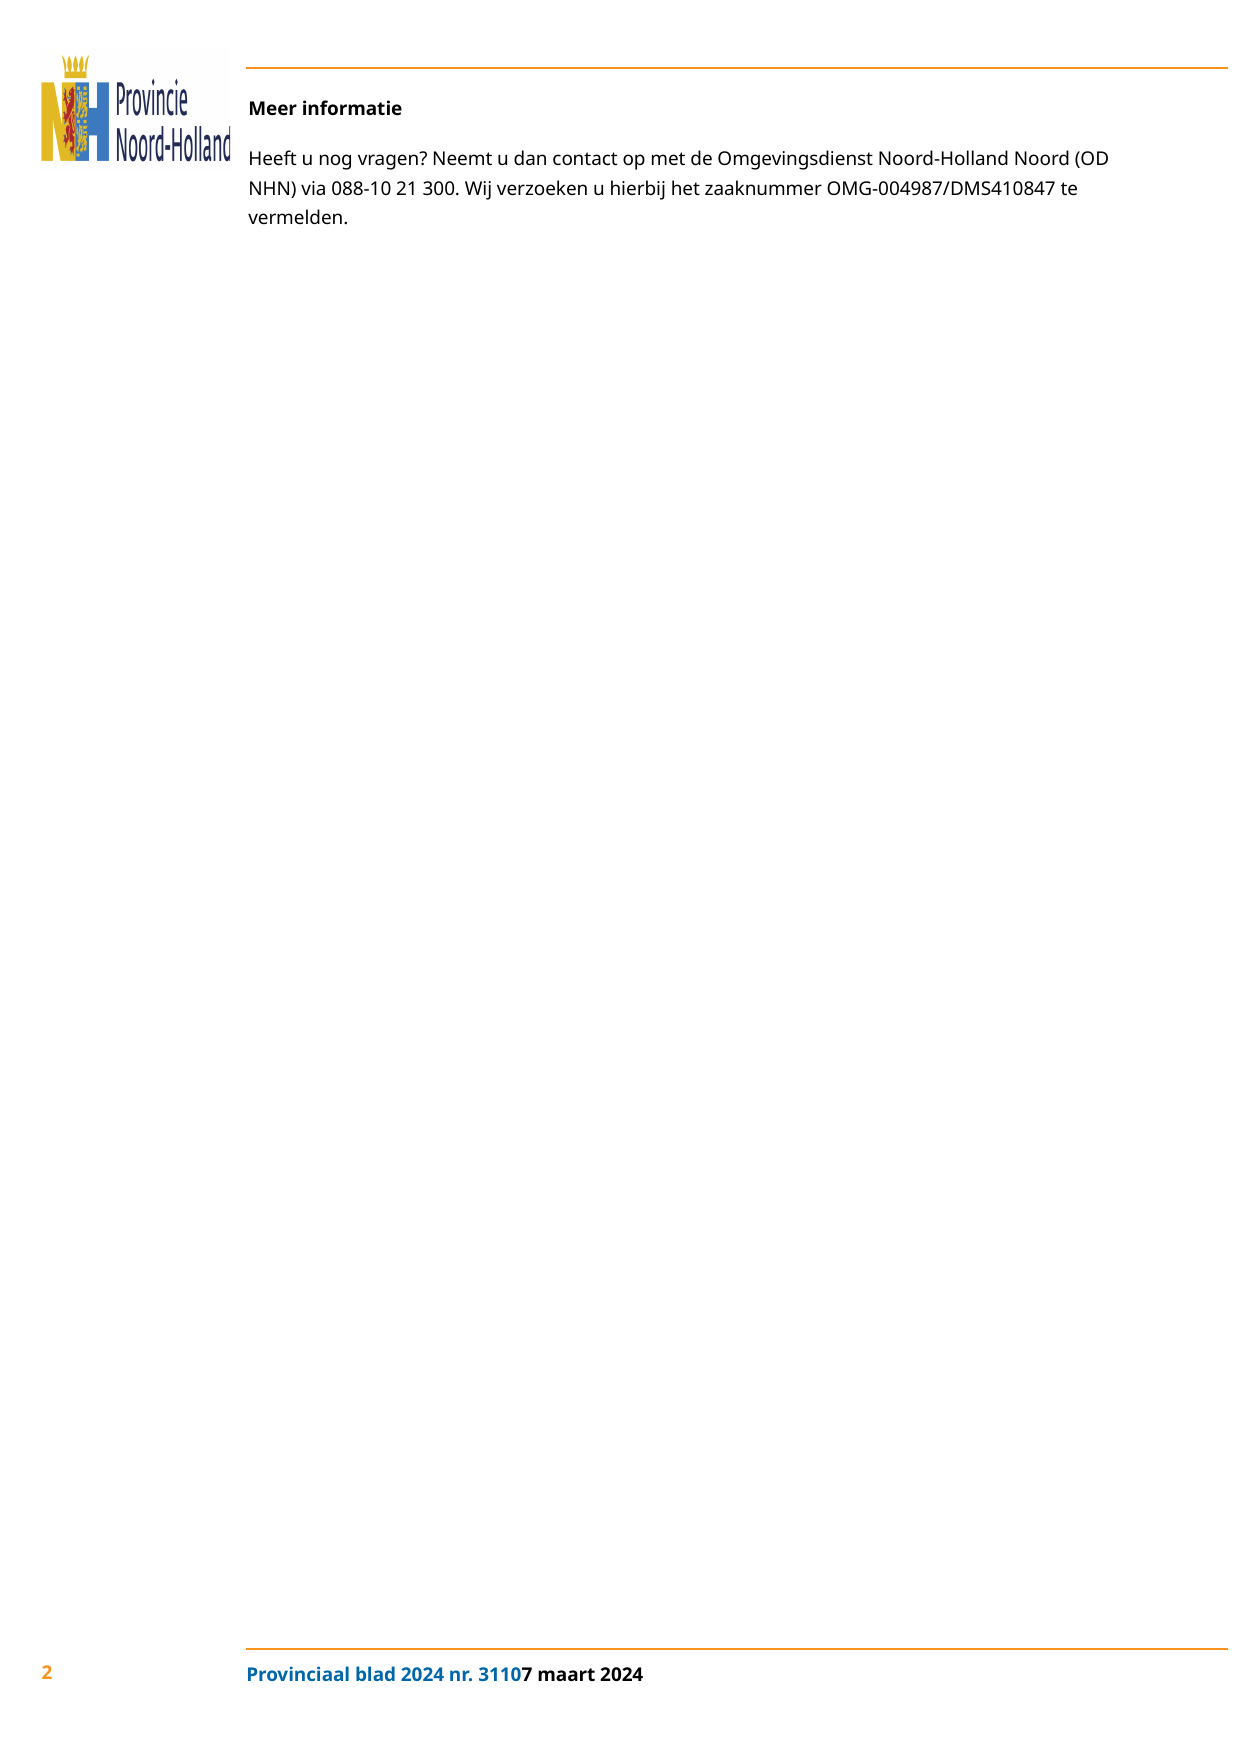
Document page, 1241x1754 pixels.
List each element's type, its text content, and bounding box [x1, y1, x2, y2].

text Heeft u nog vragen? Neemt u dan contact op met de Omgevingsdienst Noord-Holland Noord (OD NHN) via 088-10 21 300. Wij verzoeken u hierbij het zaaknummer OMG-004987/DMS410847 te vermelden. [248, 145, 1152, 230]
picture [41, 47, 231, 172]
text Meer informatie [248, 95, 1152, 121]
